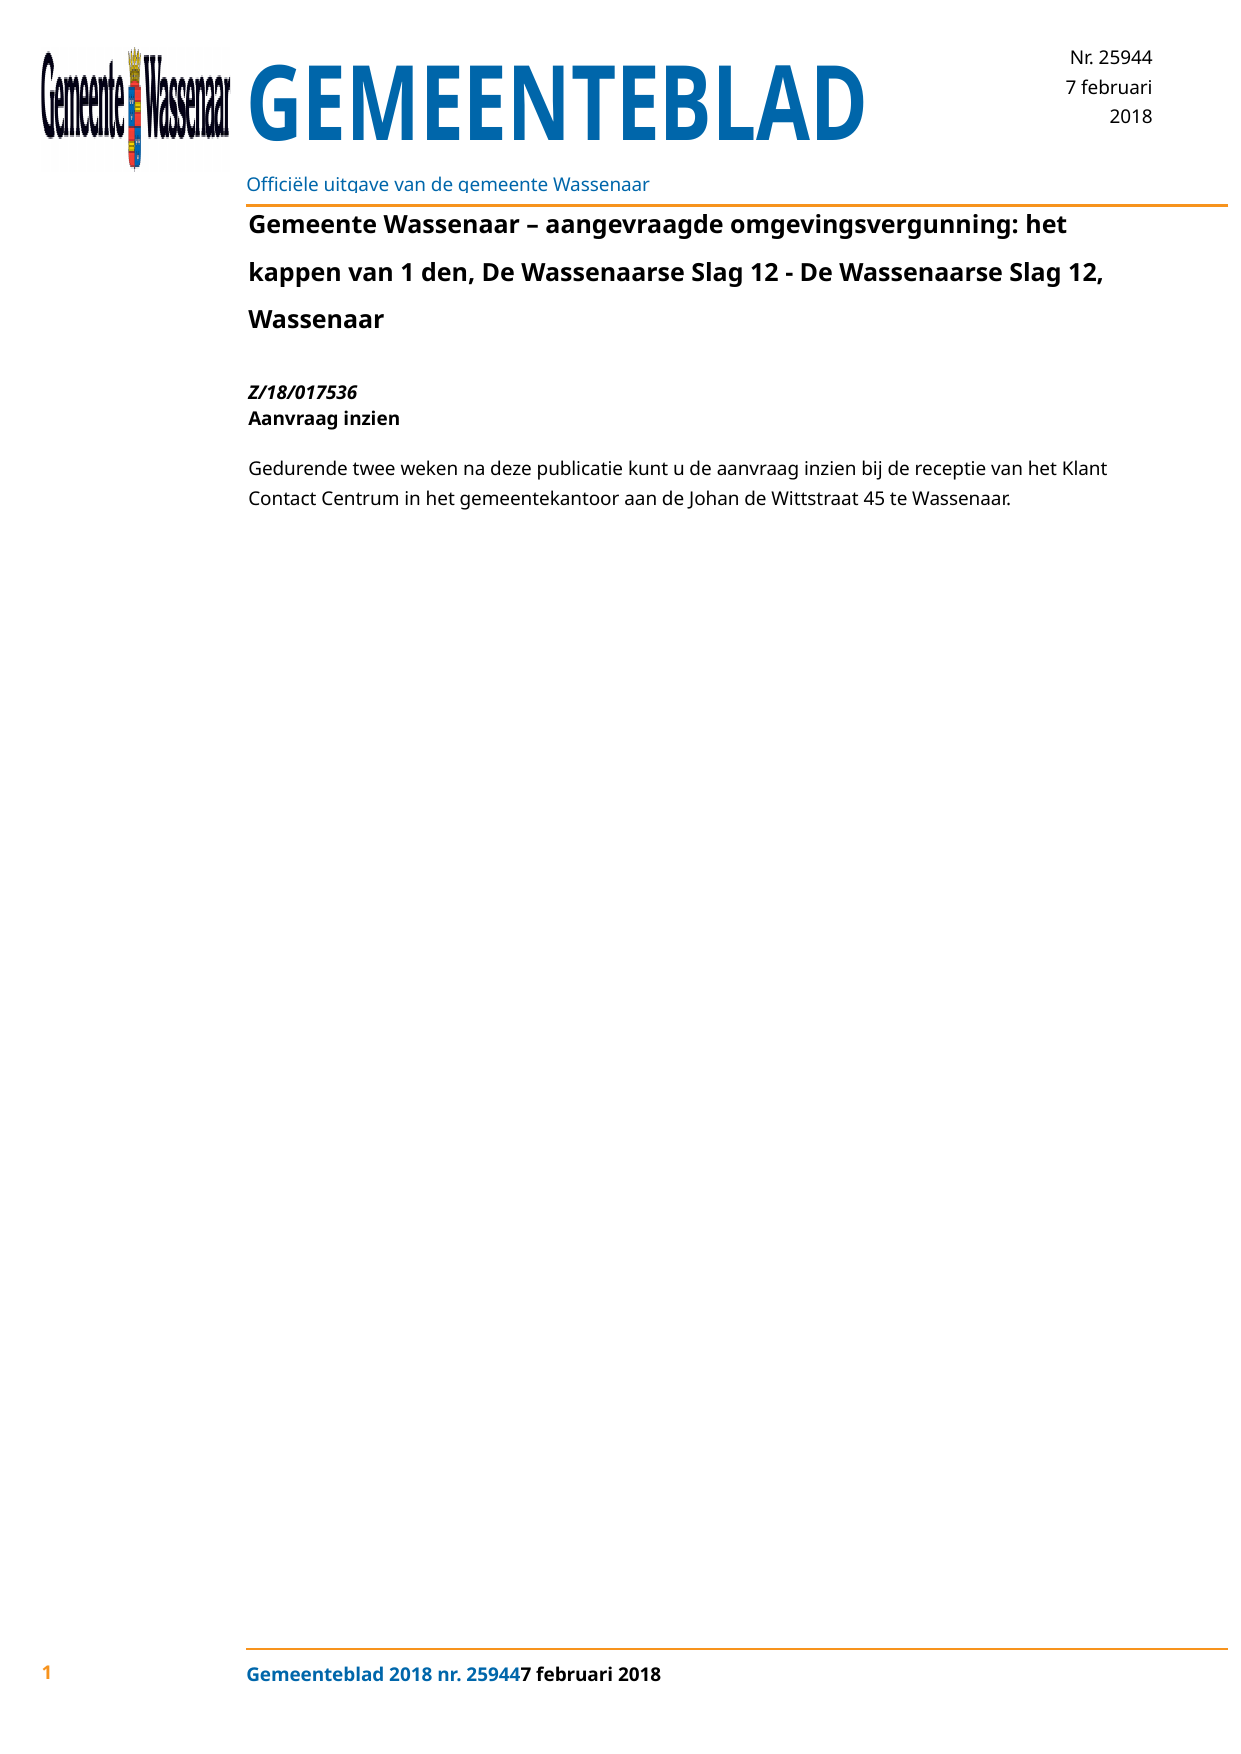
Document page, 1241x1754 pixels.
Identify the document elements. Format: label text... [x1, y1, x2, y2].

text Aanvraag inzien [248, 405, 1152, 431]
text Gemeente Wassenaar – aangevraagde omgevingsvergunning: het kappen van 1 den, De Wassenaarse Slag 12 - De Wassenaarse Slag 12, Wassenaar [248, 207, 1152, 336]
text Z/18/017536 [248, 379, 1152, 405]
text Gedurende twee weken na deze publicatie kunt u de aanvraag inzien bij de receptie van het Klant Contact Centrum in het gemeentekantoor aan de Johan de Wittstraat 45 te Wassenaar. [248, 455, 1152, 511]
picture [41, 47, 231, 172]
